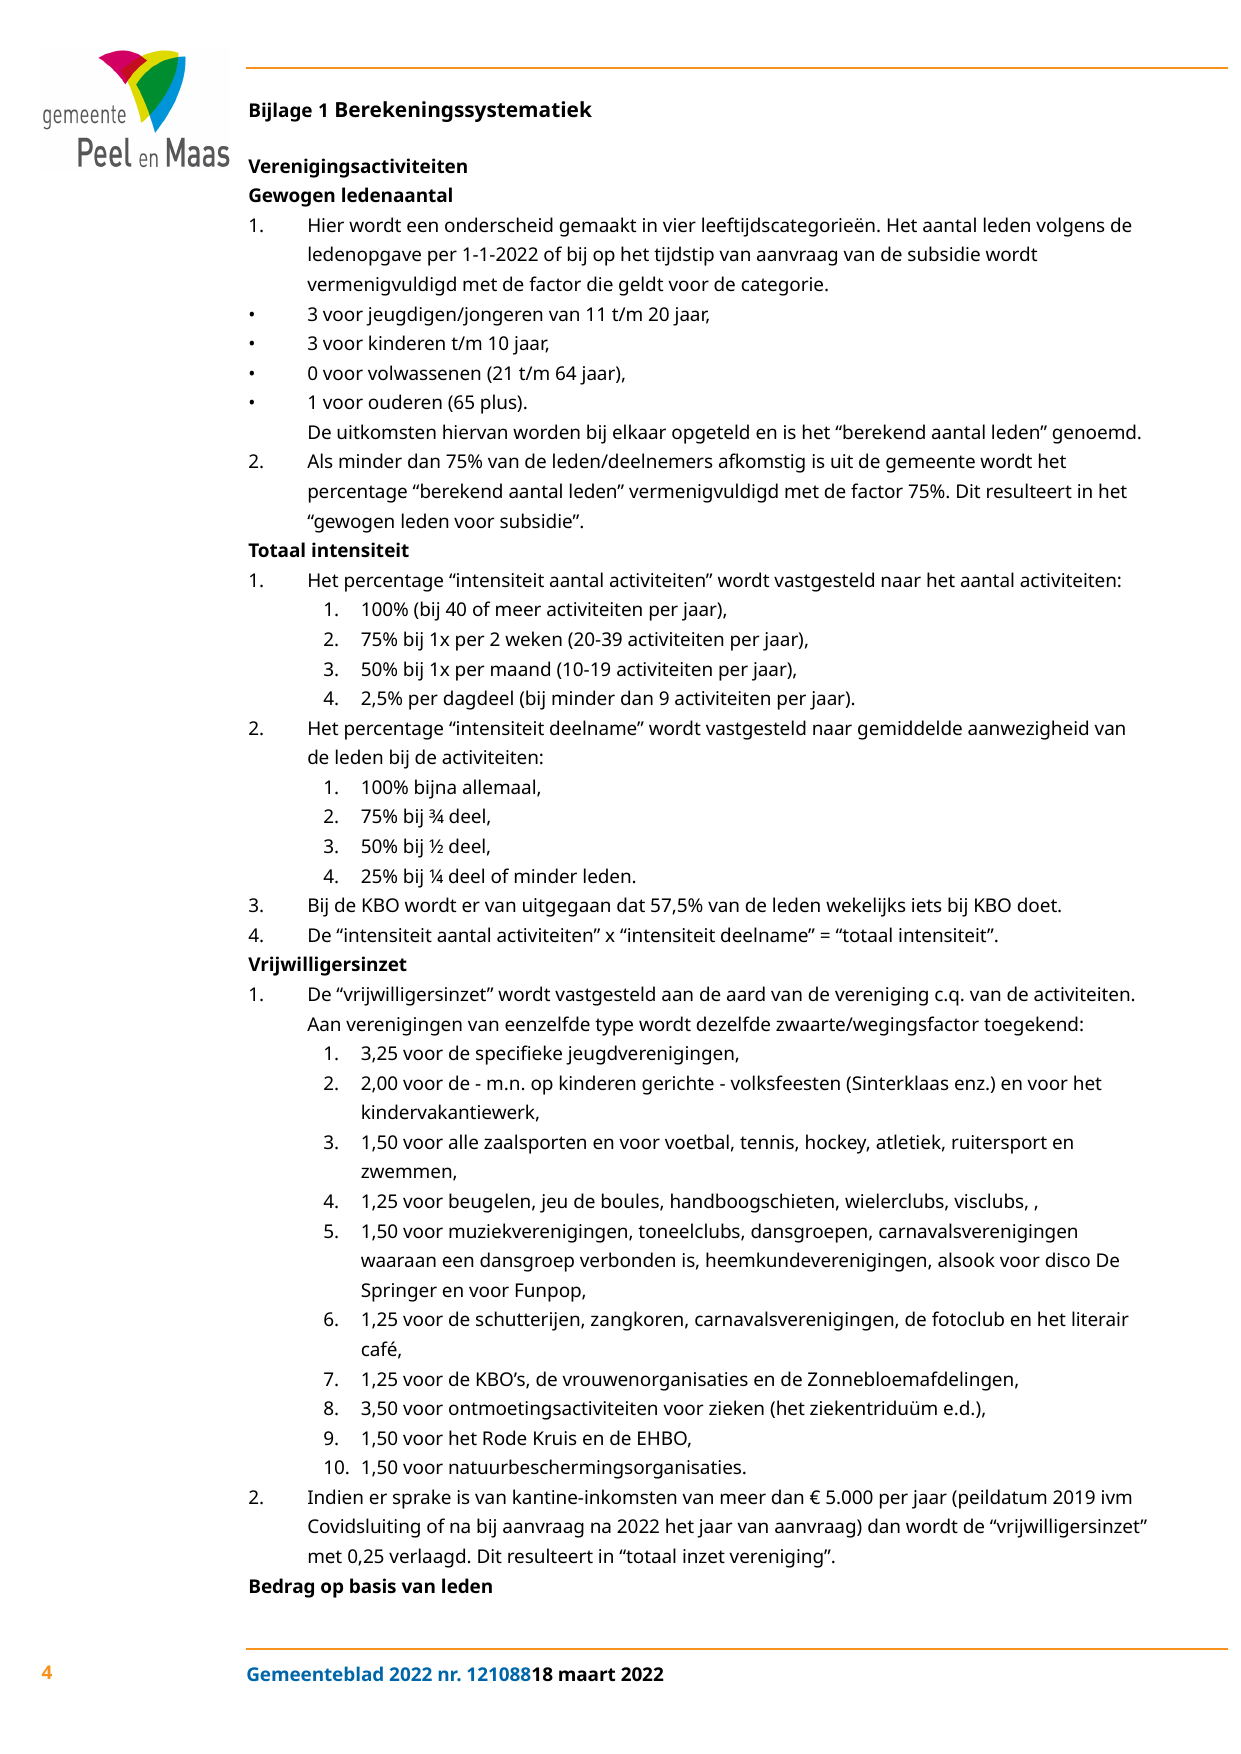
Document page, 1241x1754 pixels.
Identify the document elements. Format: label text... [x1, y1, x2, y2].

list 50% bij ½ deel, [323, 833, 1152, 859]
list Bij de KBO wordt er van uitgegaan dat 57,5% van de leden wekelijks iets bij KBO doet. [248, 892, 1152, 918]
list Het percentage “intensiteit deelname” wordt vastgesteld naar gemiddelde aanwezigheid van de leden bij de activiteiten: [248, 715, 1152, 770]
list 1,50 voor muziekverenigingen, toneelclubs, dansgroepen, carnavalsverenigingen waaraan een dansgroep verbonden is, heemkundeverenigingen, alsook voor disco De Springer en voor Funpop, [323, 1218, 1152, 1303]
list Het percentage “intensiteit aantal activiteiten” wordt vastgesteld naar het aantal activiteiten: [248, 567, 1152, 593]
list 1,50 voor het Rode Kruis en de EHBO, [323, 1425, 1152, 1451]
list 3,50 voor ontmoetingsactiviteiten voor zieken (het ziekentriduüm e.d.), [323, 1395, 1152, 1421]
list 1,50 voor alle zaalsporten en voor voetbal, tennis, hockey, atletiek, ruitersport en zwemmen, [323, 1129, 1152, 1184]
list De uitkomsten hiervan worden bij elkaar opgeteld en is het “berekend aantal leden” genoemd. [248, 419, 1152, 445]
text Gewogen ledenaantal [248, 182, 1152, 208]
text Totaal intensiteit [248, 537, 1152, 563]
picture [41, 47, 231, 172]
list 0 voor volwassenen (21 t/m 64 jaar), [248, 360, 1152, 386]
list 75% bij 1x per 2 weken (20-39 activiteiten per jaar), [323, 626, 1152, 652]
list 1,25 voor de KBO’s, de vrouwenorganisaties en de Zonnebloemafdelingen, [323, 1366, 1152, 1392]
list 100% bijna allemaal, [323, 774, 1152, 800]
list 1,25 voor beugelen, jeu de boules, handboogschieten, wielerclubs, visclubs, , [323, 1188, 1152, 1214]
list De “vrijwilligersinzet” wordt vastgesteld aan de aard van de vereniging c.q. van de activiteiten. Aan verenigingen van eenzelfde type wordt dezelfde zwaarte/wegingsfactor toegekend: [248, 981, 1152, 1037]
list 1 voor ouderen (65 plus). [248, 389, 1152, 415]
list 3 voor jeugdigen/jongeren van 11 t/m 20 jaar, [248, 301, 1152, 327]
list Als minder dan 75% van de leden/deelnemers afkomstig is uit de gemeente wordt het percentage “berekend aantal leden” vermenigvuldigd met de factor 75%. Dit resulteert in het “gewogen leden voor subsidie”. [248, 449, 1152, 534]
list 50% bij 1x per maand (10-19 activiteiten per jaar), [323, 656, 1152, 682]
text Vrijwilligersinzet [248, 952, 1152, 977]
list 100% (bij 40 of meer activiteiten per jaar), [323, 597, 1152, 622]
list 2,5% per dagdeel (bij minder dan 9 activiteiten per jaar). [323, 685, 1152, 711]
list 75% bij ¾ deel, [323, 804, 1152, 829]
list De “intensiteit aantal activiteiten” x “intensiteit deelname” = “totaal intensiteit”. [248, 922, 1152, 948]
list 2,00 voor de - m.n. op kinderen gerichte - volksfeesten (Sinterklaas enz.) en voor het kindervakantiewerk, [323, 1070, 1152, 1125]
list 3 voor kinderen t/m 10 jaar, [248, 330, 1152, 356]
text Bedrag op basis van leden [248, 1573, 1152, 1599]
list 3,25 voor de specifieke jeugdverenigingen, [323, 1040, 1152, 1066]
list 1,25 voor de schutterijen, zangkoren, carnavalsverenigingen, de fotoclub en het literair café, [323, 1307, 1152, 1362]
list 1,50 voor natuurbeschermingsorganisaties. [323, 1454, 1152, 1480]
text Bijlage 1 Berekeningssystematiek [248, 95, 1152, 123]
text Verenigingsactiviteiten [248, 153, 1152, 179]
list 25% bij ¼ deel of minder leden. [323, 863, 1152, 889]
list Hier wordt een onderscheid gemaakt in vier leeftijdscategorieën. Het aantal leden volgens de ledenopgave per 1-1-2022 of bij op het tijdstip van aanvraag van de subsidie wordt vermenigvuldigd met de factor die geldt voor de categorie. [248, 212, 1152, 297]
list Indien er sprake is van kantine-inkomsten van meer dan € 5.000 per jaar (peildatum 2019 ivm Covidsluiting of na bij aanvraag na 2022 het jaar van aanvraag) dan wordt de “vrijwilligersinzet” met 0,25 verlaagd. Dit resulteert in “totaal inzet vereniging”. [248, 1484, 1152, 1569]
